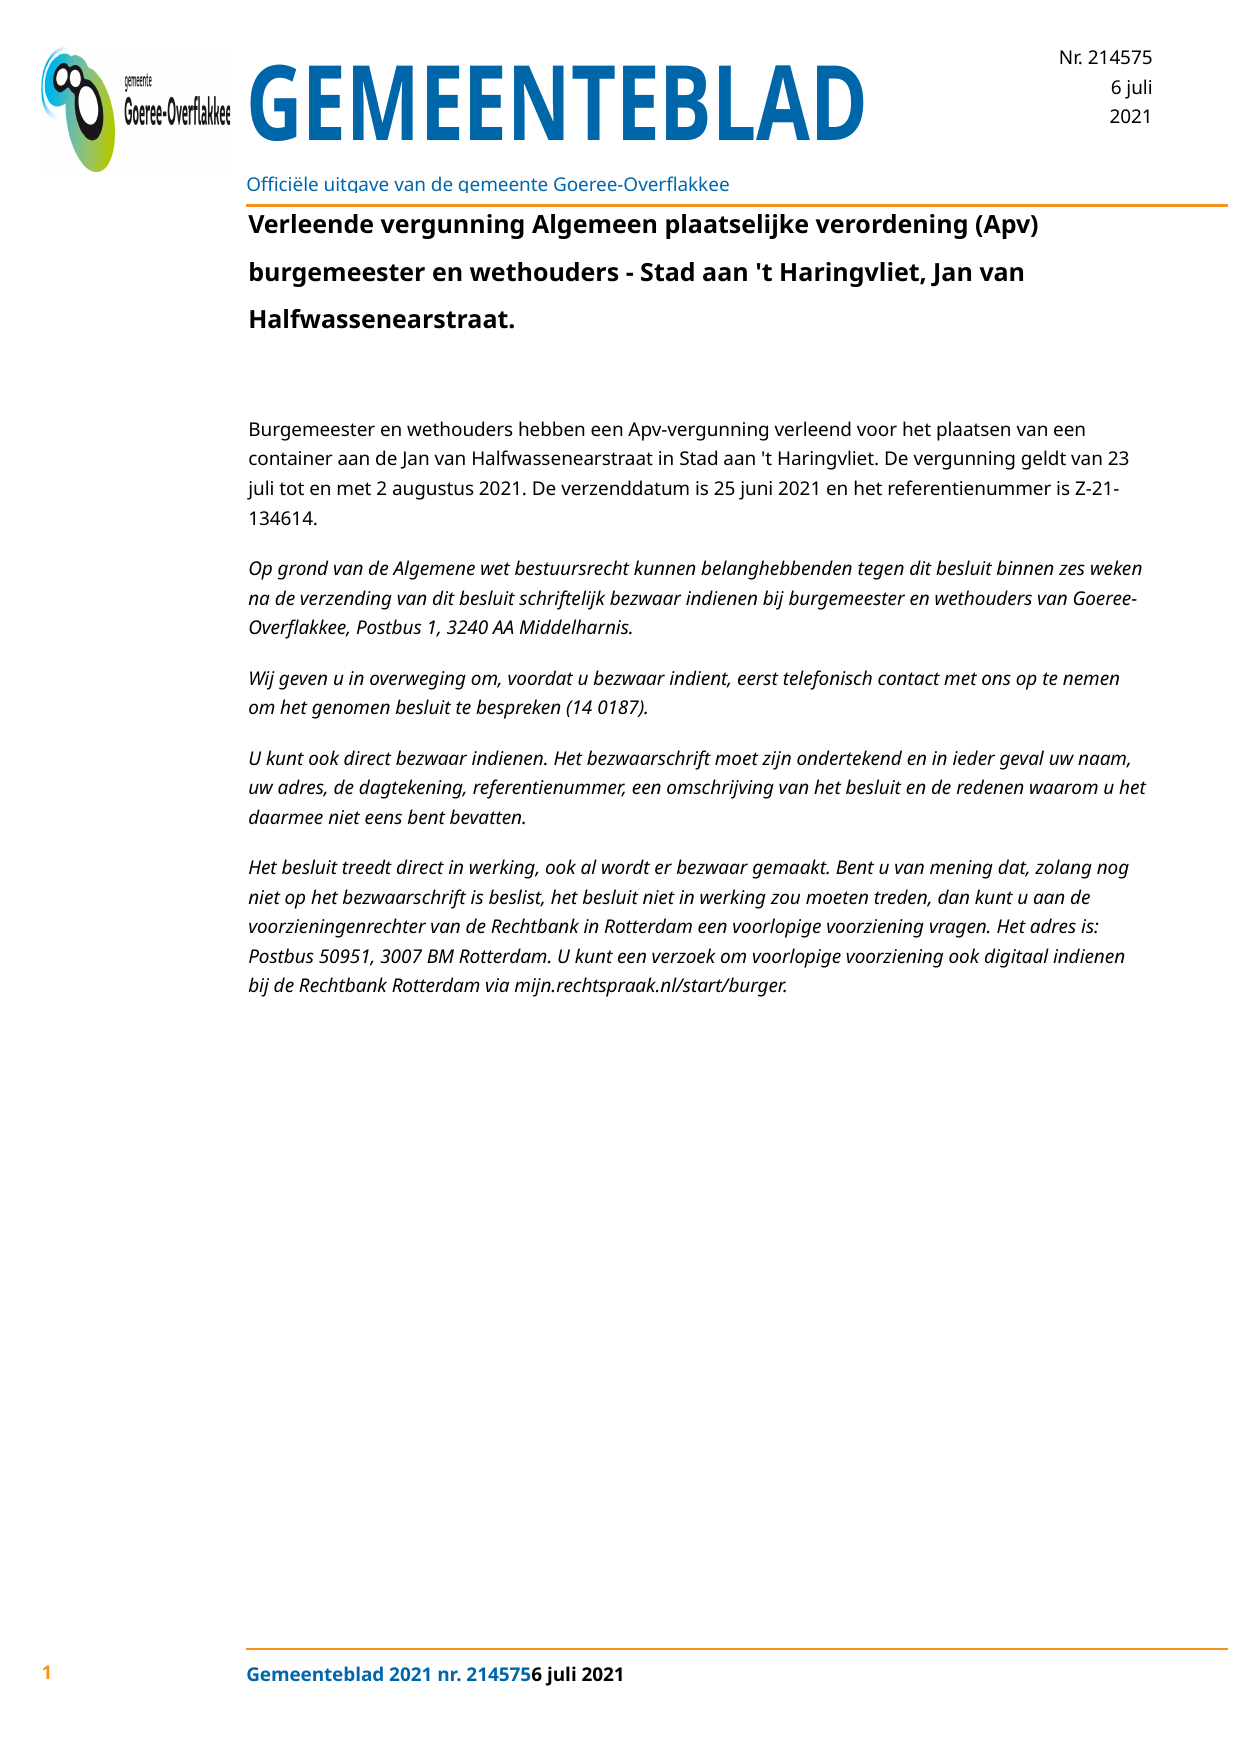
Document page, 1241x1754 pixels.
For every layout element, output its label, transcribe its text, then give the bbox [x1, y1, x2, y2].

text Het besluit treedt direct in werking, ook al wordt er bezwaar gemaakt. Bent u van mening dat, zolang nog niet op het bezwaarschrift is beslist, het besluit niet in werking zou moeten treden, dan kunt u aan de voorzieningenrechter van de Rechtbank in Rotterdam een voorlopige voorziening vragen. Het adres is: Postbus 50951, 3007 BM Rotterdam. U kunt een verzoek om voorlopige voorziening ook digitaal indienen bij de Rechtbank Rotterdam via mijn.rechtspraak.nl/start/burger. [248, 854, 1152, 998]
text Verleende vergunning Algemeen plaatselijke verordening (Apv) burgemeester en wethouders - Stad aan 't Haringvliet, Jan van Halfwassenearstraat. [248, 207, 1152, 336]
text Burgemeester en wethouders hebben een Apv-vergunning verleend voor het plaatsen van een container aan de Jan van Halfwassenearstraat in Stad aan 't Haringvliet. De vergunning geldt van 23 juli tot en met 2 augustus 2021. De verzenddatum is 25 juni 2021 en het referentienummer is Z-21-134614. [248, 416, 1152, 530]
text Wij geven u in overweging om, voordat u bezwaar indient, eerst telefonisch contact met ons op te nemen om het genomen besluit te bespreken (14 0187). [248, 665, 1152, 720]
picture [41, 47, 231, 172]
text U kunt ook direct bezwaar indienen. Het bezwaarschrift moet zijn ondertekend en in ieder geval uw naam, uw adres, de dagtekening, referentienummer, een omschrijving van het besluit en de redenen waarom u het daarmee niet eens bent bevatten. [248, 745, 1152, 829]
text Op grond van de Algemene wet bestuursrecht kunnen belanghebbenden tegen dit besluit binnen zes weken na de verzending van dit besluit schriftelijk bezwaar indienen bij burgemeester en wethouders van Goeree-Overflakkee, Postbus 1, 3240 AA Middelharnis. [248, 555, 1152, 640]
